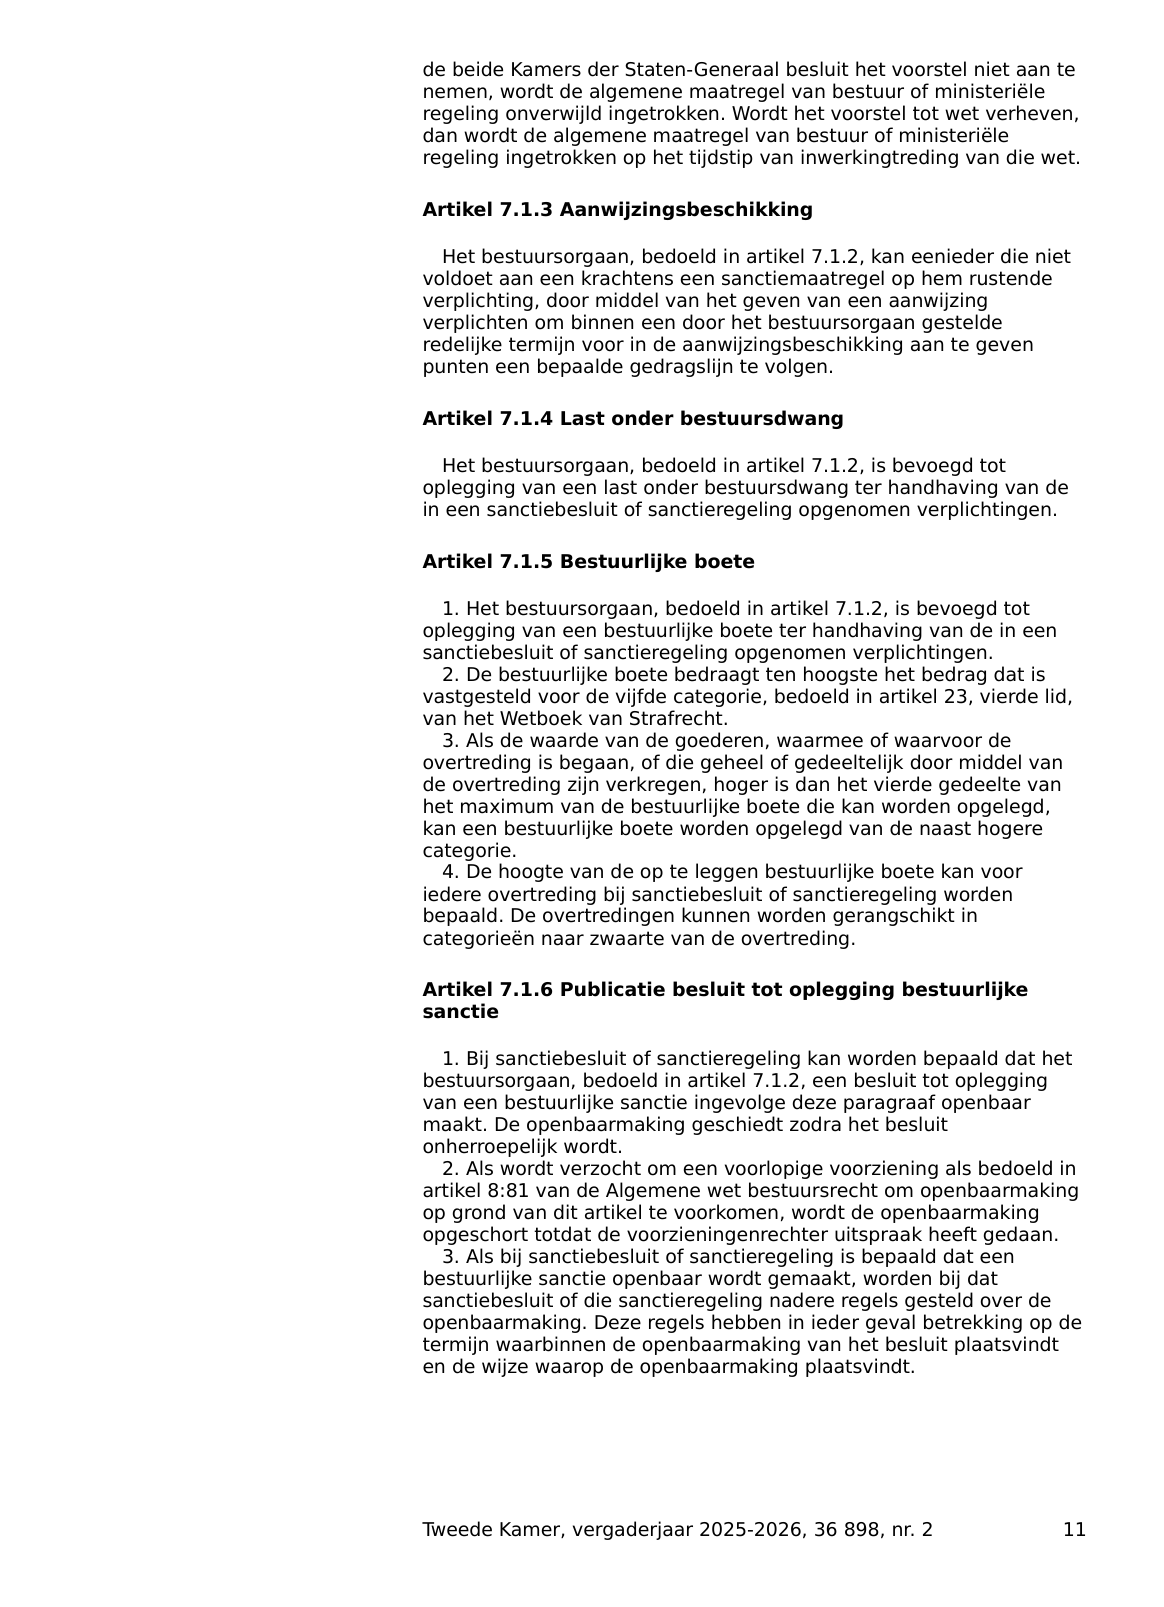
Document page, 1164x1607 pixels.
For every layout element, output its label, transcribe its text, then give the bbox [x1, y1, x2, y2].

text 1. Bij sanctiebesluit of sanctieregeling kan worden bepaald dat het bestuursorgaan, bedoeld in artikel 7.1.2, een besluit tot oplegging van een bestuurlijke sanctie ingevolge deze paragraaf openbaar maakt. De openbaarmaking geschiedt zodra het besluit onherroepelijk wordt. [422, 1048, 1087, 1158]
subtitle Artikel 7.1.3 Aanwijzingsbeschikking [422, 199, 1087, 221]
text 3. Als bij sanctiebesluit of sanctieregeling is bepaald dat een bestuurlijke sanctie openbaar wordt gemaakt, worden bij dat sanctiebesluit of die sanctieregeling nadere regels gesteld over de openbaarmaking. Deze regels hebben in ieder geval betrekking op de termijn waarbinnen de openbaarmaking van het besluit plaatsvindt en de wijze waarop de openbaarmaking plaatsvindt. [422, 1246, 1087, 1378]
subtitle Artikel 7.1.5 Bestuurlijke boete [422, 551, 1087, 573]
text Het bestuursorgaan, bedoeld in artikel 7.1.2, kan eenieder die niet voldoet aan een krachtens een sanctiemaatregel op hem rustende verplichting, door middel van het geven van een aanwijzing verplichten om binnen een door het bestuursorgaan gestelde redelijke termijn voor in de aanwijzingsbeschikking aan te geven punten een bepaalde gedragslijn te volgen. [422, 246, 1087, 378]
text Het bestuursorgaan, bedoeld in artikel 7.1.2, is bevoegd tot oplegging van een last onder bestuursdwang ter handhaving van de in een sanctiebesluit of sanctieregeling opgenomen verplichtingen. [422, 455, 1087, 521]
text de beide Kamers der Staten-Generaal besluit het voorstel niet aan te nemen, wordt de algemene maatregel van bestuur of ministeriële regeling onverwijld ingetrokken. Wordt het voorstel tot wet verheven, dan wordt de algemene maatregel van bestuur of ministeriële regeling ingetrokken op het tijdstip van inwerkingtreding van die wet. [422, 59, 1087, 169]
text 2. Als wordt verzocht om een voorlopige voorziening als bedoeld in artikel 8:81 van de Algemene wet bestuursrecht om openbaarmaking op grond van dit artikel te voorkomen, wordt de openbaarmaking opgeschort totdat de voorzieningenrechter uitspraak heeft gedaan. [422, 1158, 1087, 1246]
subtitle Artikel 7.1.4 Last onder bestuursdwang [422, 408, 1087, 430]
text 1. Het bestuursorgaan, bedoeld in artikel 7.1.2, is bevoegd tot oplegging van een bestuurlijke boete ter handhaving van de in een sanctiebesluit of sanctieregeling opgenomen verplichtingen. [422, 598, 1087, 664]
text 2. De bestuurlijke boete bedraagt ten hoogste het bedrag dat is vastgesteld voor de vijfde categorie, bedoeld in artikel 23, vierde lid, van het Wetboek van Strafrecht. [422, 664, 1087, 729]
text 4. De hoogte van de op te leggen bestuurlijke boete kan voor iedere overtreding bij sanctiebesluit of sanctieregeling worden bepaald. De overtredingen kunnen worden gerangschikt in categorieën naar zwaarte van de overtreding. [422, 861, 1087, 949]
subtitle Artikel 7.1.6 Publicatie besluit tot oplegging bestuurlijke sanctie [422, 979, 1087, 1023]
text 3. Als de waarde van de goederen, waarmee of waarvoor de overtreding is begaan, of die geheel of gedeeltelijk door middel van de overtreding zijn verkregen, hoger is dan het vierde gedeelte van het maximum van de bestuurlijke boete die kan worden opgelegd, kan een bestuurlijke boete worden opgelegd van de naast hogere categorie. [422, 729, 1087, 861]
